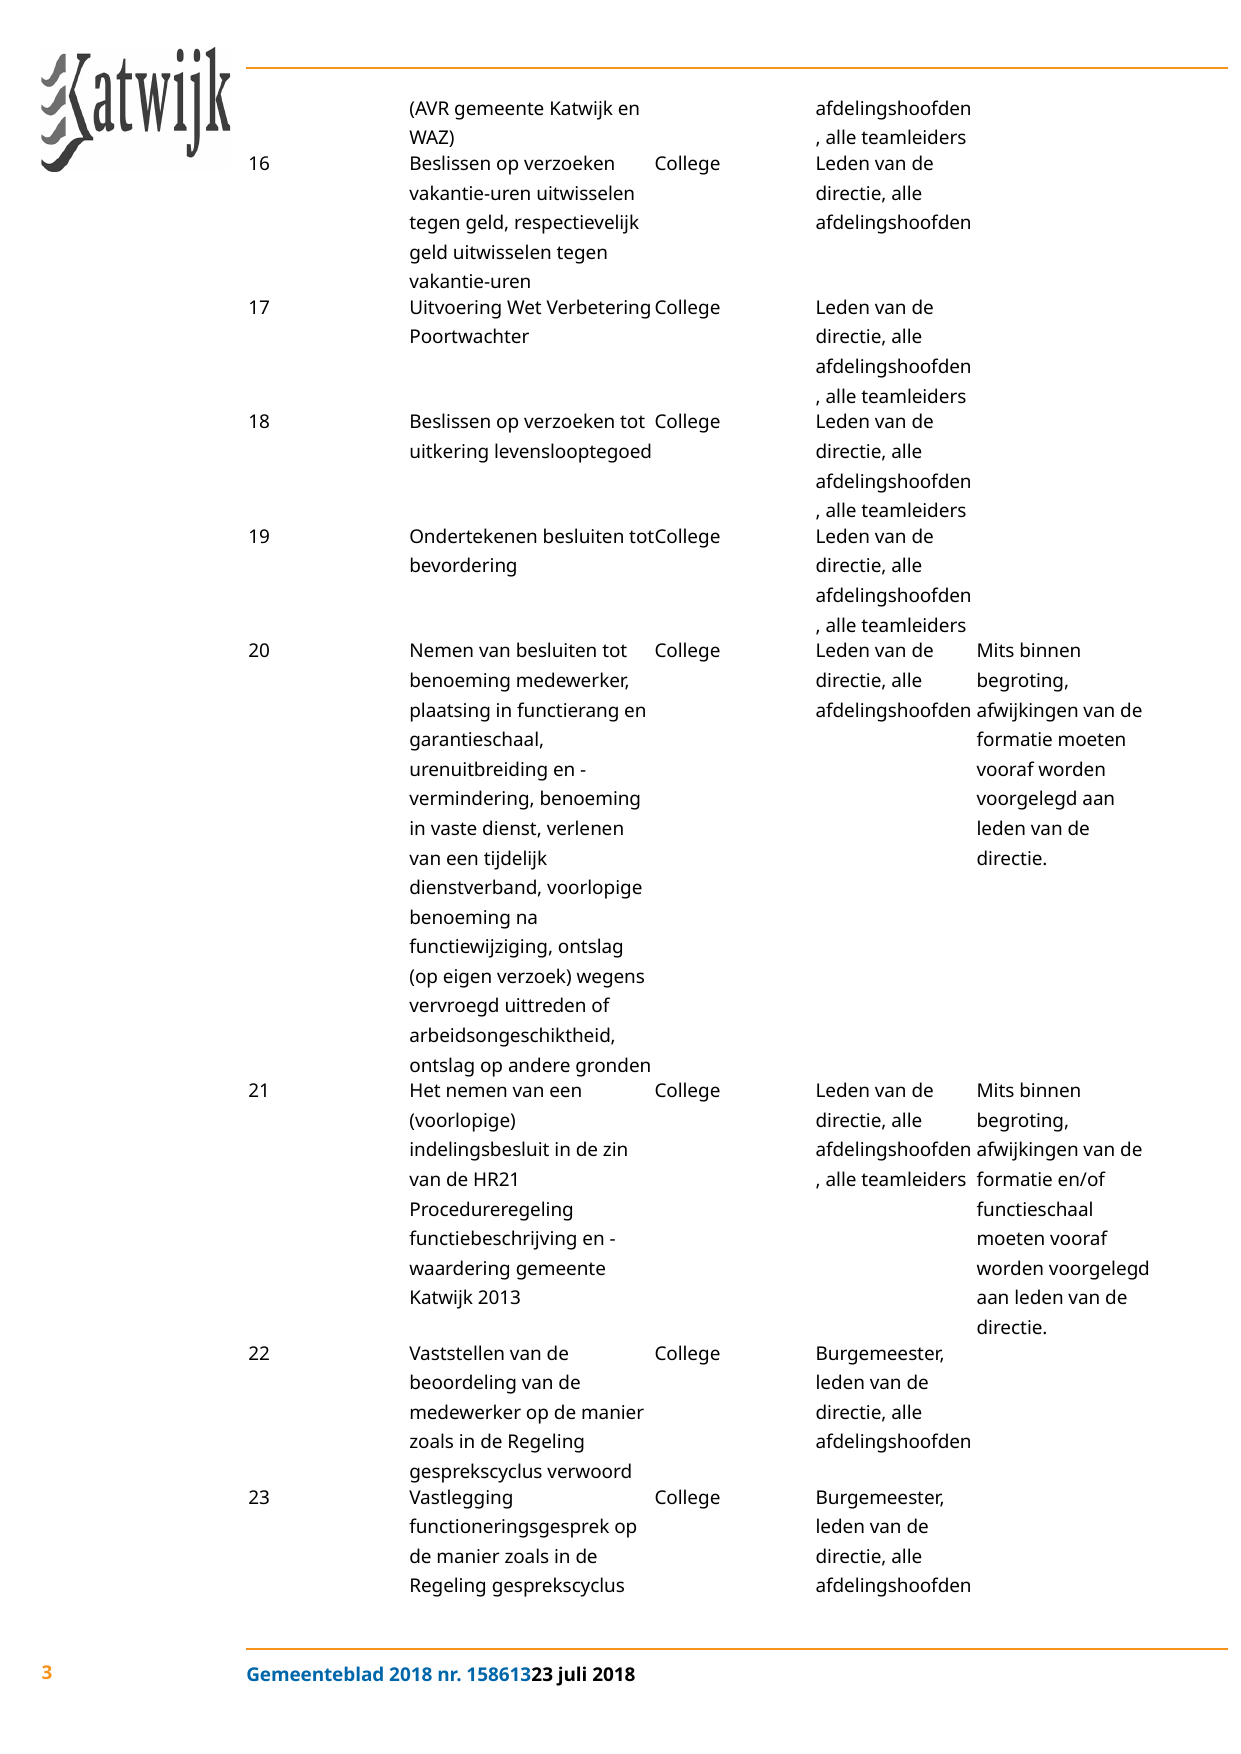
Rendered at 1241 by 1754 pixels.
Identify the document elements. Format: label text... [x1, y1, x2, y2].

table_cell Vaststellen van de beoordeling van de medewerker op de manier zoals in de Regeling gesprekscyclus verwoord [409, 1340, 654, 1484]
table_cell [248, 95, 409, 150]
table_cell [976, 523, 1152, 638]
table_cell Leden van de directie, alle afdelingshoofden [815, 150, 976, 294]
table_cell 22 [248, 1340, 409, 1484]
table_cell Leden van de directie, alle afdelingshoofden, alle teamleiders [815, 1078, 976, 1340]
picture [41, 47, 231, 172]
table_cell [654, 95, 815, 150]
table_cell 20 [248, 638, 409, 1077]
table_cell 19 [248, 523, 409, 638]
table_cell [976, 294, 1152, 409]
table_cell [976, 95, 1152, 150]
table_cell [976, 409, 1152, 523]
table_cell afdelingshoofden, alle teamleiders [815, 95, 976, 150]
table_cell 17 [248, 294, 409, 409]
table_cell College [654, 1078, 815, 1340]
table_cell College [654, 1340, 815, 1484]
table_cell [976, 1484, 1152, 1598]
table_cell Burgemeester, leden van de directie, alle afdelingshoofden [815, 1484, 976, 1598]
table_cell 23 [248, 1484, 409, 1598]
table_cell Uitvoering Wet Verbetering Poortwachter [409, 294, 654, 409]
table_cell Het nemen van een (voorlopige) indelingsbesluit in de zin van de HR21 Procedureregeling functiebeschrijving en -waardering gemeente Katwijk 2013 [409, 1078, 654, 1340]
table_cell College [654, 1484, 815, 1598]
table_cell 18 [248, 409, 409, 523]
table_cell Beslissen op verzoeken vakantie-uren uitwisselen tegen geld, respectievelijk geld uitwisselen tegen vakantie-uren [409, 150, 654, 294]
table_cell Nemen van besluiten tot benoeming medewerker, plaatsing in functierang en garantieschaal, urenuitbreiding en -vermindering, benoeming in vaste dienst, verlenen van een tijdelijk dienstverband, voorlopige benoeming na functiewijziging, ontslag (op eigen verzoek) wegens vervroegd uittreden of arbeidsongeschiktheid, ontslag op andere gronden [409, 638, 654, 1077]
table_cell 21 [248, 1078, 409, 1340]
table_cell Leden van de directie, alle afdelingshoofden, alle teamleiders [815, 294, 976, 409]
table_cell (AVR gemeente Katwijk en WAZ) [409, 95, 654, 150]
table_cell Leden van de directie, alle afdelingshoofden, alle teamleiders [815, 523, 976, 638]
table_cell Mits binnen begroting, afwijkingen van de formatie en/of functieschaal moeten vooraf worden voorgelegd aan leden van de directie. [976, 1078, 1152, 1340]
table_cell College [654, 638, 815, 1077]
table_cell 16 [248, 150, 409, 294]
table_cell College [654, 150, 815, 294]
table_cell Mits binnen begroting, afwijkingen van de formatie moeten vooraf worden voorgelegd aan leden van de directie. [976, 638, 1152, 1077]
table_cell College [654, 409, 815, 523]
table_cell Vastlegging functioneringsgesprek op de manier zoals in de Regeling gesprekscyclus [409, 1484, 654, 1598]
table_cell Leden van de directie, alle afdelingshoofden, alle teamleiders [815, 409, 976, 523]
table_cell Burgemeester, leden van de directie, alle afdelingshoofden [815, 1340, 976, 1484]
table_cell Ondertekenen besluiten tot bevordering [409, 523, 654, 638]
table_cell College [654, 294, 815, 409]
table_cell College [654, 523, 815, 638]
table_cell Leden van de directie, alle afdelingshoofden [815, 638, 976, 1077]
table_cell Beslissen op verzoeken tot uitkering levenslooptegoed [409, 409, 654, 523]
table_cell [976, 150, 1152, 294]
table_cell [976, 1340, 1152, 1484]
